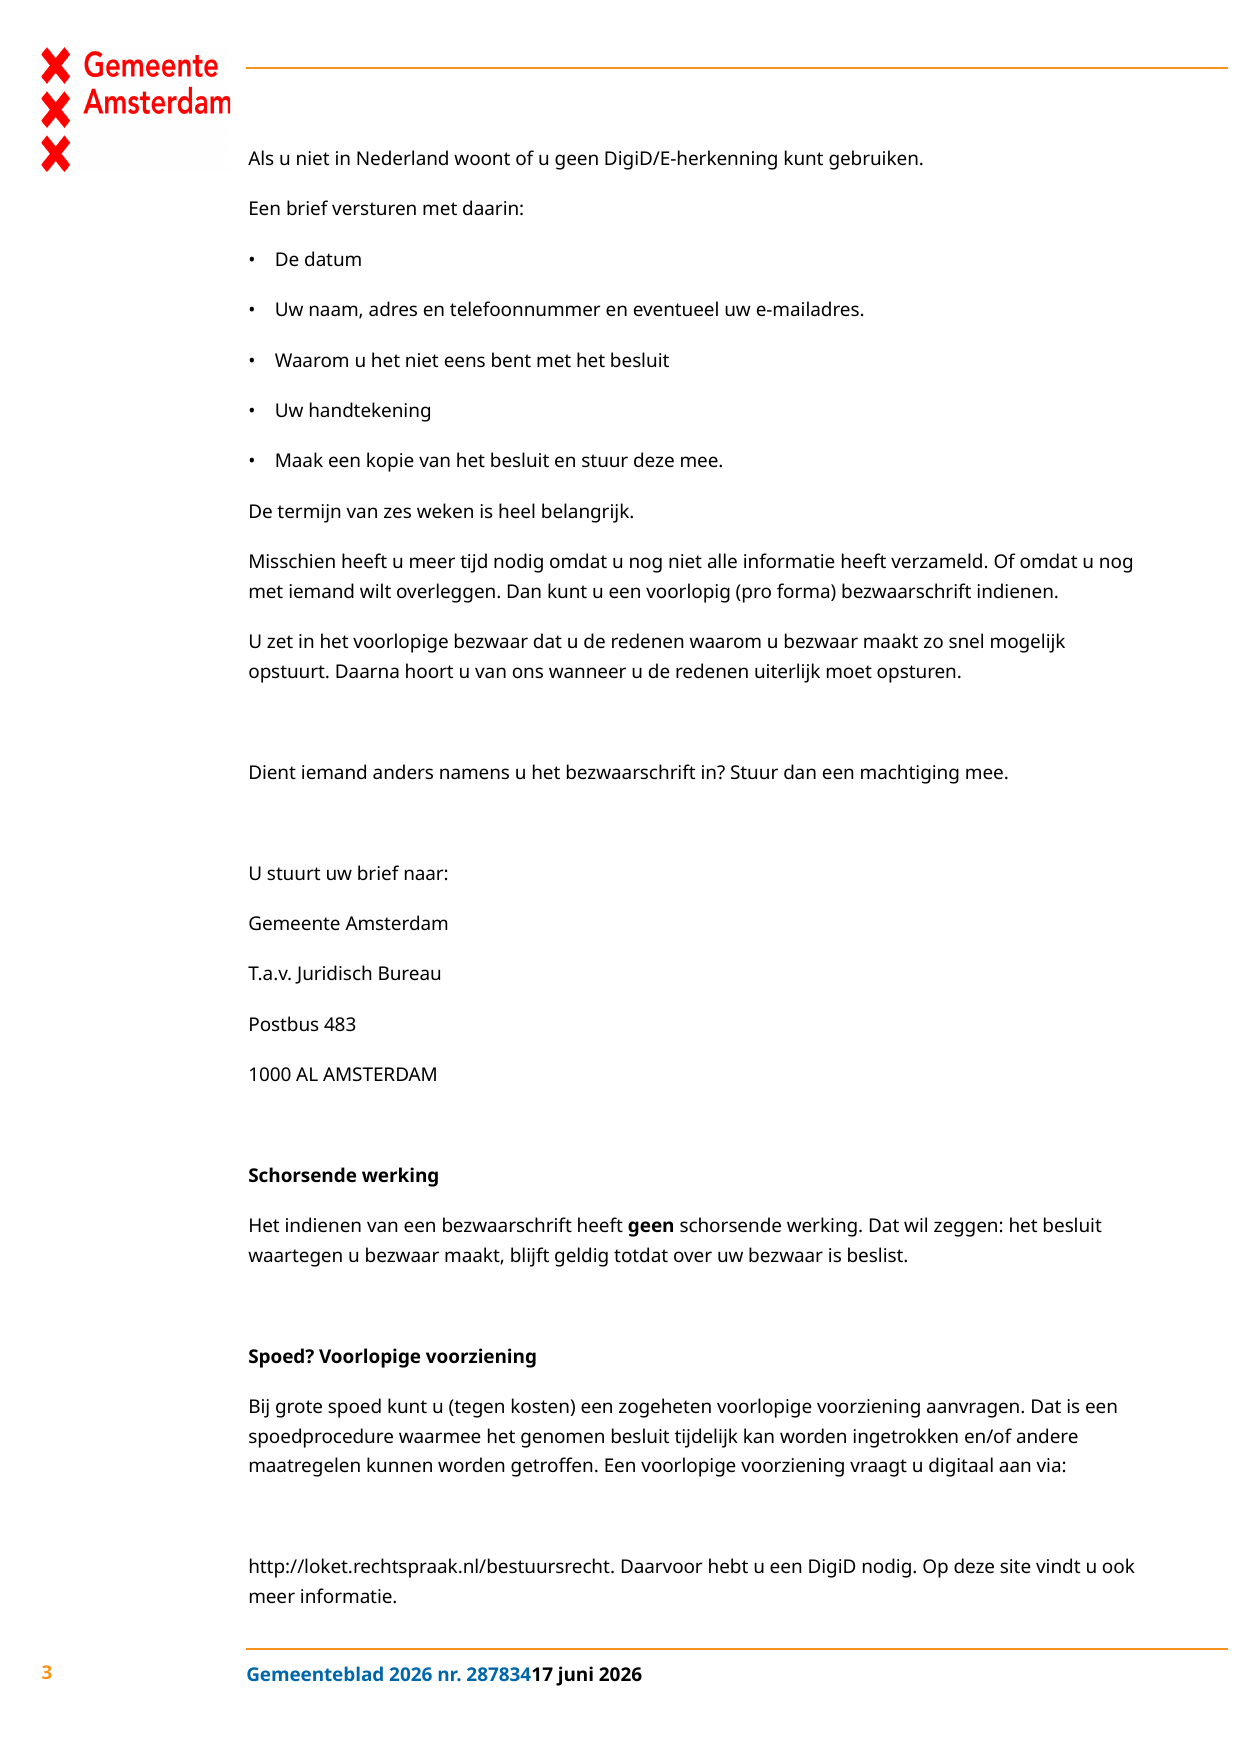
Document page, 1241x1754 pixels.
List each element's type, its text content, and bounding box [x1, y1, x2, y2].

text U stuurt uw brief naar: [248, 860, 1152, 886]
text Dient iemand anders namens u het bezwaarschrift in? Stuur dan een machtiging mee. [248, 759, 1152, 785]
text • Uw handtekening [248, 397, 1152, 423]
text Spoed? Voorlopige voorziening [248, 1343, 1152, 1369]
text Schorsende werking [248, 1162, 1152, 1188]
text Gemeente Amsterdam [248, 910, 1152, 936]
text Het indienen van een bezwaarschrift heeft geen schorsende werking. Dat wil zeggen: het besluit waartegen u bezwaar maakt, blijft geldig totdat over uw bezwaar is beslist. [248, 1213, 1152, 1268]
text 1000 AL AMSTERDAM [248, 1061, 1152, 1087]
text • Uw naam, adres en telefoonnummer en eventueel uw e-mailadres. [248, 296, 1152, 322]
text De termijn van zes weken is heel belangrijk. [248, 498, 1152, 524]
text T.a.v. Juridisch Bureau [248, 961, 1152, 986]
text U zet in het voorlopige bezwaar dat u de redenen waarom u bezwaar maakt zo snel mogelijk opstuurt. Daarna hoort u van ons wanneer u de redenen uiterlijk moet opsturen. [248, 628, 1152, 684]
text Postbus 483 [248, 1011, 1152, 1037]
text Als u niet in Nederland woont of u geen DigiD/E-herkenning kunt gebruiken. [248, 145, 1152, 171]
text • Maak een kopie van het besluit en stuur deze mee. [248, 448, 1152, 473]
text • Waarom u het niet eens bent met het besluit [248, 347, 1152, 373]
text Een brief versturen met daarin: [248, 196, 1152, 221]
text • De datum [248, 246, 1152, 272]
text Bij grote spoed kunt u (tegen kosten) een zogeheten voorlopige voorziening aanvragen. Dat is een spoedprocedure waarmee het genomen besluit tijdelijk kan worden ingetrokken en/of andere maatregelen kunnen worden getroffen. Een voorlopige voorziening vraagt u digitaal aan via: [248, 1393, 1152, 1478]
text http://loket.rechtspraak.nl/bestuursrecht. Daarvoor hebt u een DigiD nodig. Op deze site vindt u ook meer informatie. [248, 1553, 1152, 1609]
text Misschien heeft u meer tijd nodig omdat u nog niet alle informatie heeft verzameld. Of omdat u nog met iemand wilt overleggen. Dan kunt u een voorlopig (pro forma) bezwaarschrift indienen. [248, 548, 1152, 604]
picture [41, 47, 231, 172]
